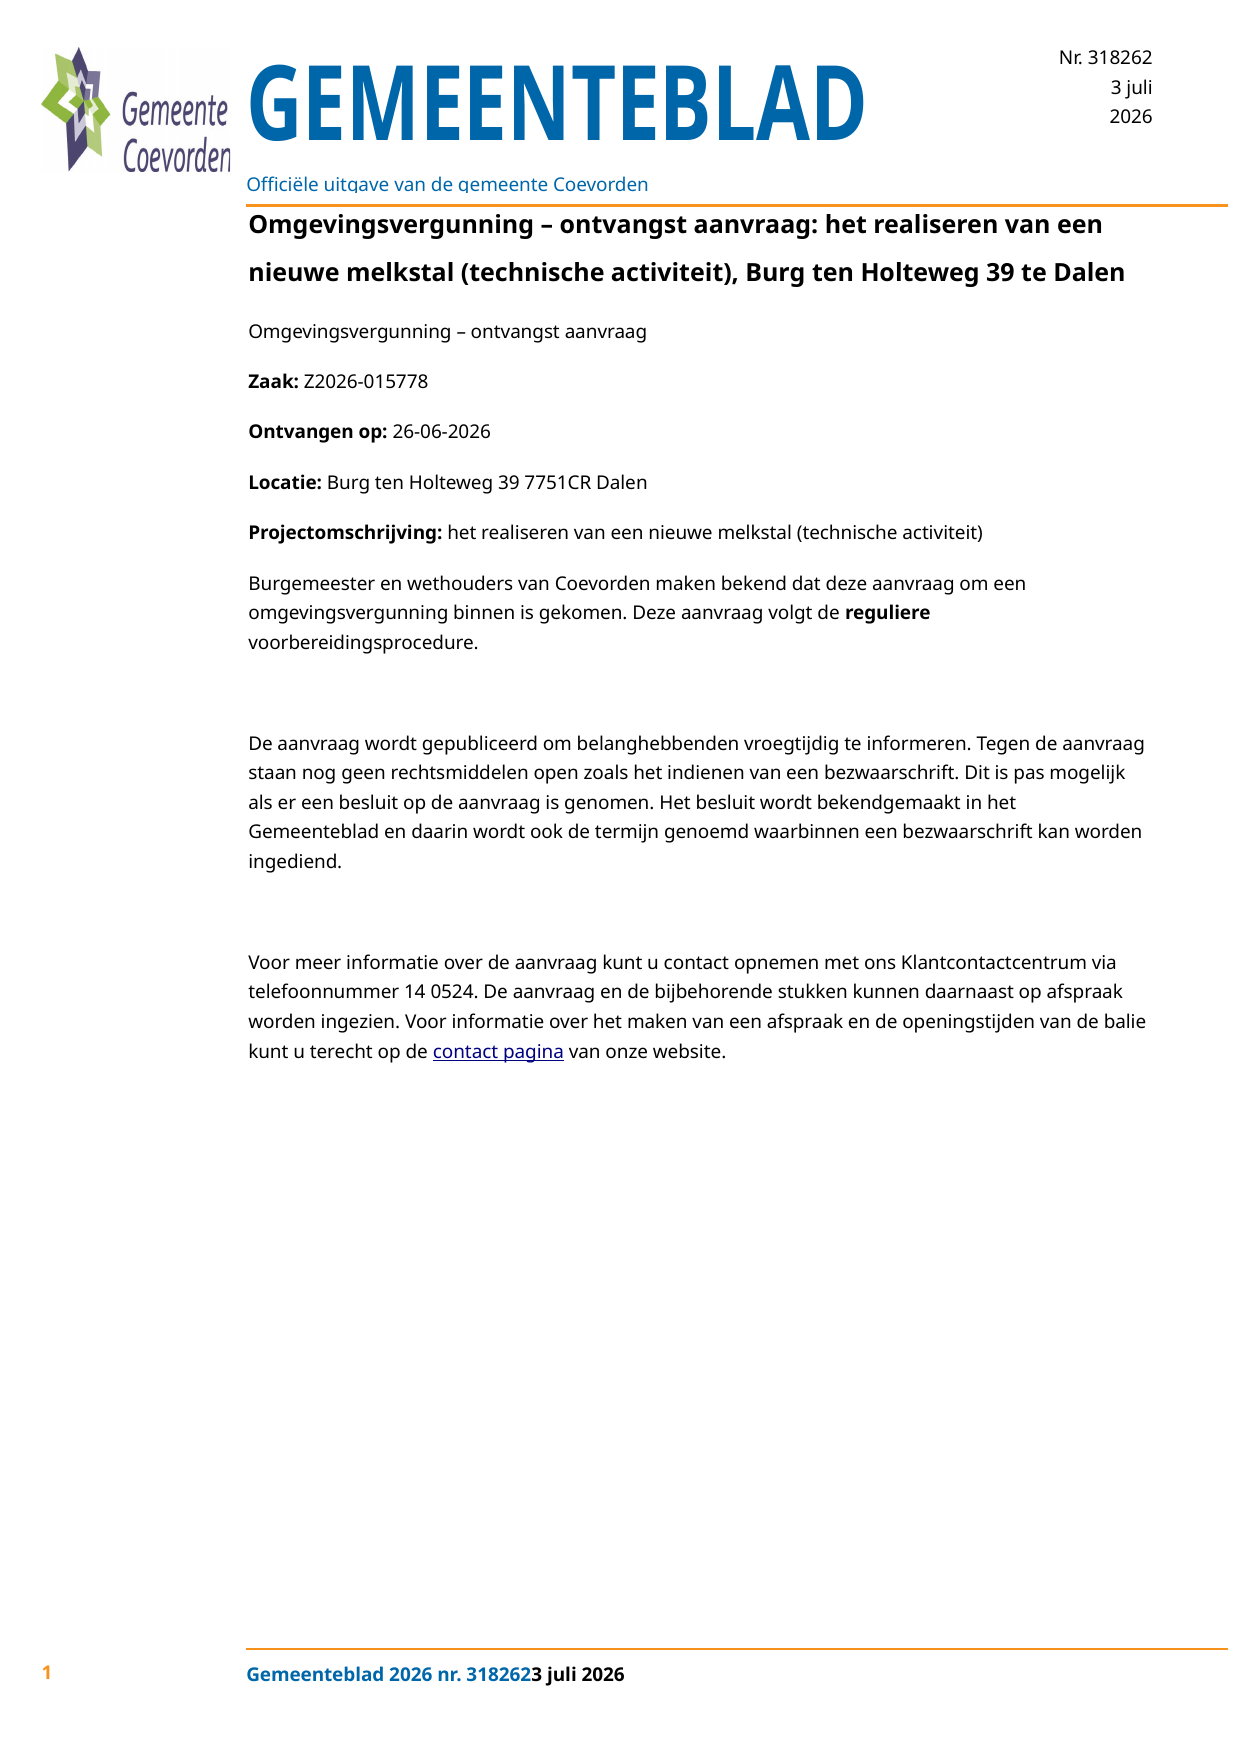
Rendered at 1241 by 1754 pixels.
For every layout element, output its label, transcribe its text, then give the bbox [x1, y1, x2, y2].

text Omgevingsvergunning – ontvangst aanvraag: het realiseren van een nieuwe melkstal (technische activiteit), Burg ten Holteweg 39 te Dalen [248, 207, 1152, 288]
text Zaak: Z2026-015778 [248, 368, 1152, 394]
text De aanvraag wordt gepubliceerd om belanghebbenden vroegtijdig te informeren. Tegen de aanvraag staan nog geen rechtsmiddelen open zoals het indienen van een bezwaarschrift. Dit is pas mogelijk als er een besluit op de aanvraag is genomen. Het besluit wordt bekendgemaakt in het Gemeenteblad en daarin wordt ook de termijn genoemd waarbinnen een bezwaarschrift kan worden ingediend. [248, 730, 1152, 874]
picture [41, 47, 231, 172]
text Omgevingsvergunning – ontvangst aanvraag [248, 318, 1152, 344]
text Projectomschrijving: het realiseren van een nieuwe melkstal (technische activiteit) [248, 519, 1152, 545]
text Burgemeester en wethouders van Coevorden maken bekend dat deze aanvraag om een omgevingsvergunning binnen is gekomen. Deze aanvraag volgt de reguliere voorbereidingsprocedure. [248, 570, 1152, 655]
text Locatie: Burg ten Holteweg 39 7751CR Dalen [248, 469, 1152, 495]
text Voor meer informatie over de aanvraag kunt u contact opnemen met ons Klantcontactcentrum via telefoonnummer 14 0524. De aanvraag en de bijbehorende stukken kunnen daarnaast op afspraak worden ingezien. Voor informatie over het maken van een afspraak en de openingstijden van de balie kunt u terecht op de contact pagina van onze website. [248, 949, 1152, 1064]
text Ontvangen op: 26-06-2026 [248, 419, 1152, 444]
